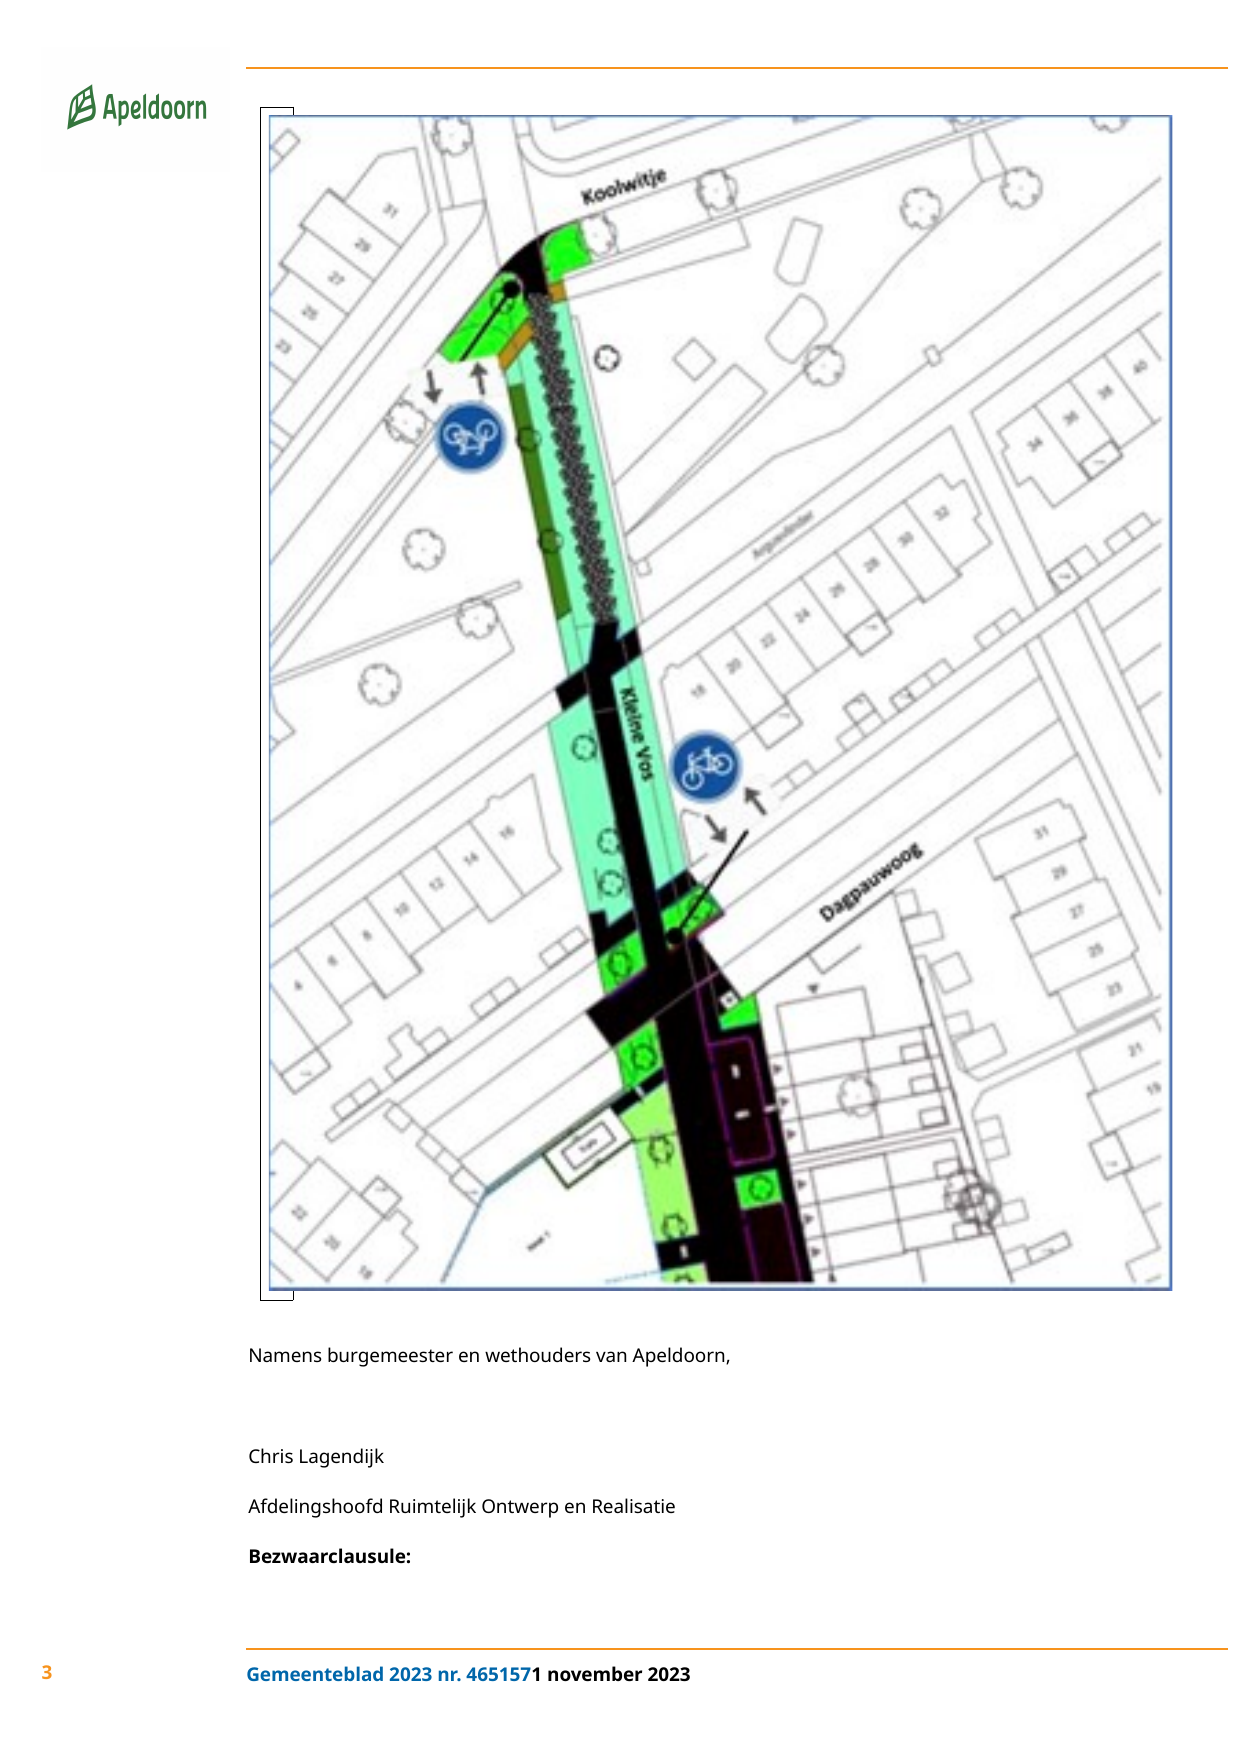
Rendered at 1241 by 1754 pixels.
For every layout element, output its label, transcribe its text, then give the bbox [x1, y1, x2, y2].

picture [268, 115, 1173, 1291]
picture [41, 47, 231, 172]
text Afdelingshoofd Ruimtelijk Ontwerp en Realisatie [248, 1493, 1152, 1519]
text Bezwaarclausule: [248, 1544, 1152, 1569]
text Namens burgemeester en wethouders van Apeldoorn, [248, 1342, 1152, 1368]
text Chris Lagendijk [248, 1443, 1152, 1468]
